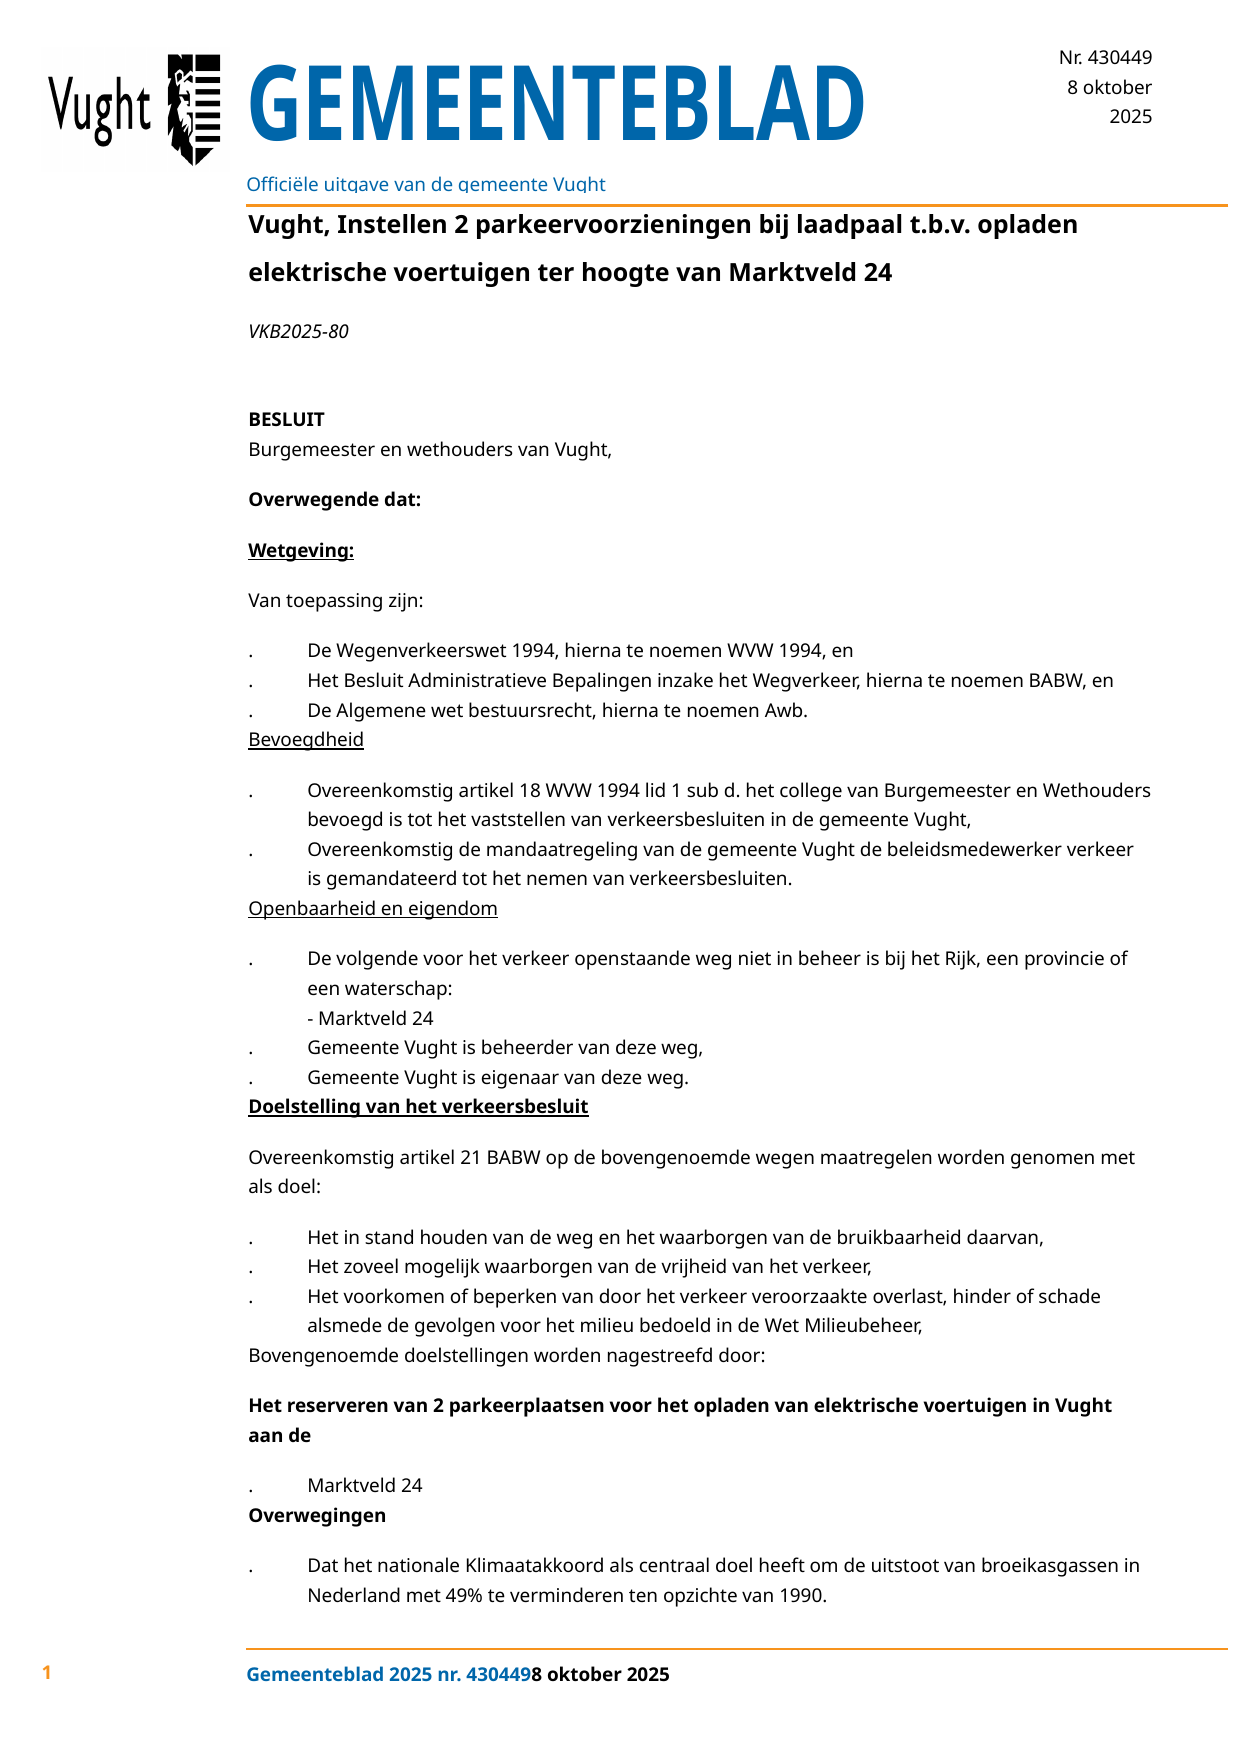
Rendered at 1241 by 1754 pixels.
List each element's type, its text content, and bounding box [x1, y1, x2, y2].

list Gemeente Vught is beheerder van deze weg, [248, 1034, 1152, 1060]
list Overeenkomstig de mandaatregeling van de gemeente Vught de beleidsmedewerker verkeer is gemandateerd tot het nemen van verkeersbesluiten. [248, 836, 1152, 891]
text Doelstelling van het verkeersbesluit [248, 1093, 1152, 1119]
list Gemeente Vught is eigenaar van deze weg. [248, 1064, 1152, 1089]
text Openbaarheid en eigendom [248, 895, 1152, 921]
list De Algemene wet bestuursrecht, hierna te noemen Awb. [248, 697, 1152, 722]
list Marktveld 24 [248, 1473, 1152, 1498]
list - Marktveld 24 [248, 1005, 1152, 1030]
text Bovengenoemde doelstellingen worden nagestreefd door: [248, 1342, 1152, 1368]
text Vught, Instellen 2 parkeervoorzieningen bij laadpaal t.b.v. opladen elektrische voertuigen ter hoogte van Marktveld 24 [248, 207, 1152, 288]
list De volgende voor het verkeer open­staande weg niet in be­heer is bij het Rijk, een provin­cie of een water­schap: [248, 946, 1152, 1001]
picture [41, 47, 231, 172]
list De Wegenverkeerswet 1994, hierna te noemen WVW 1994, en [248, 638, 1152, 663]
text Bevoegdheid [248, 726, 1152, 752]
text Van toepassing zijn: [248, 587, 1152, 613]
text BESLUIT [248, 406, 1152, 432]
list Het Besluit Administratieve Bepalingen inzake het Wegverkeer, hierna te noemen BABW, en [248, 667, 1152, 693]
list Dat het nationale Klimaatakkoord als centraal doel heeft om de uitstoot van broeikasgassen in Nederland met 49% te verminderen ten opzichte van 1990. [248, 1553, 1152, 1608]
text Wetgeving: [248, 537, 1152, 562]
text Het reserveren van 2 parkeerplaatsen voor het opladen van elektrische voertuigen in Vught aan de [248, 1393, 1152, 1448]
list Het voorkomen of beperken van door het verkeer veroorzaakte overlast, hinder of schade alsmede de gevolgen voor het milieu bedoeld in de Wet Milieubeheer, [248, 1283, 1152, 1338]
list Overeenkomstig artikel 18 WVW 1994 lid 1 sub d. het college van Burgemeester en Wethouders bevoegd is tot het vaststel­len van ver­keersbe­sluiten in de gemeente Vught, [248, 777, 1152, 832]
text Overeenkomstig artikel 21 BABW op de bovengenoemde wegen maatregelen worden genomen met als doel: [248, 1144, 1152, 1199]
text Overwegende dat: [248, 486, 1152, 512]
text VKB2025-80 [248, 318, 1152, 344]
list Het in stand houden van de weg en het waarborgen van de bruikbaarheid daarvan, [248, 1224, 1152, 1249]
text Burgemeester en wethouders van Vught, [248, 436, 1152, 462]
text Overwegingen [248, 1502, 1152, 1528]
list Het zoveel mogelijk waarborgen van de vrijheid van het verkeer, [248, 1253, 1152, 1279]
